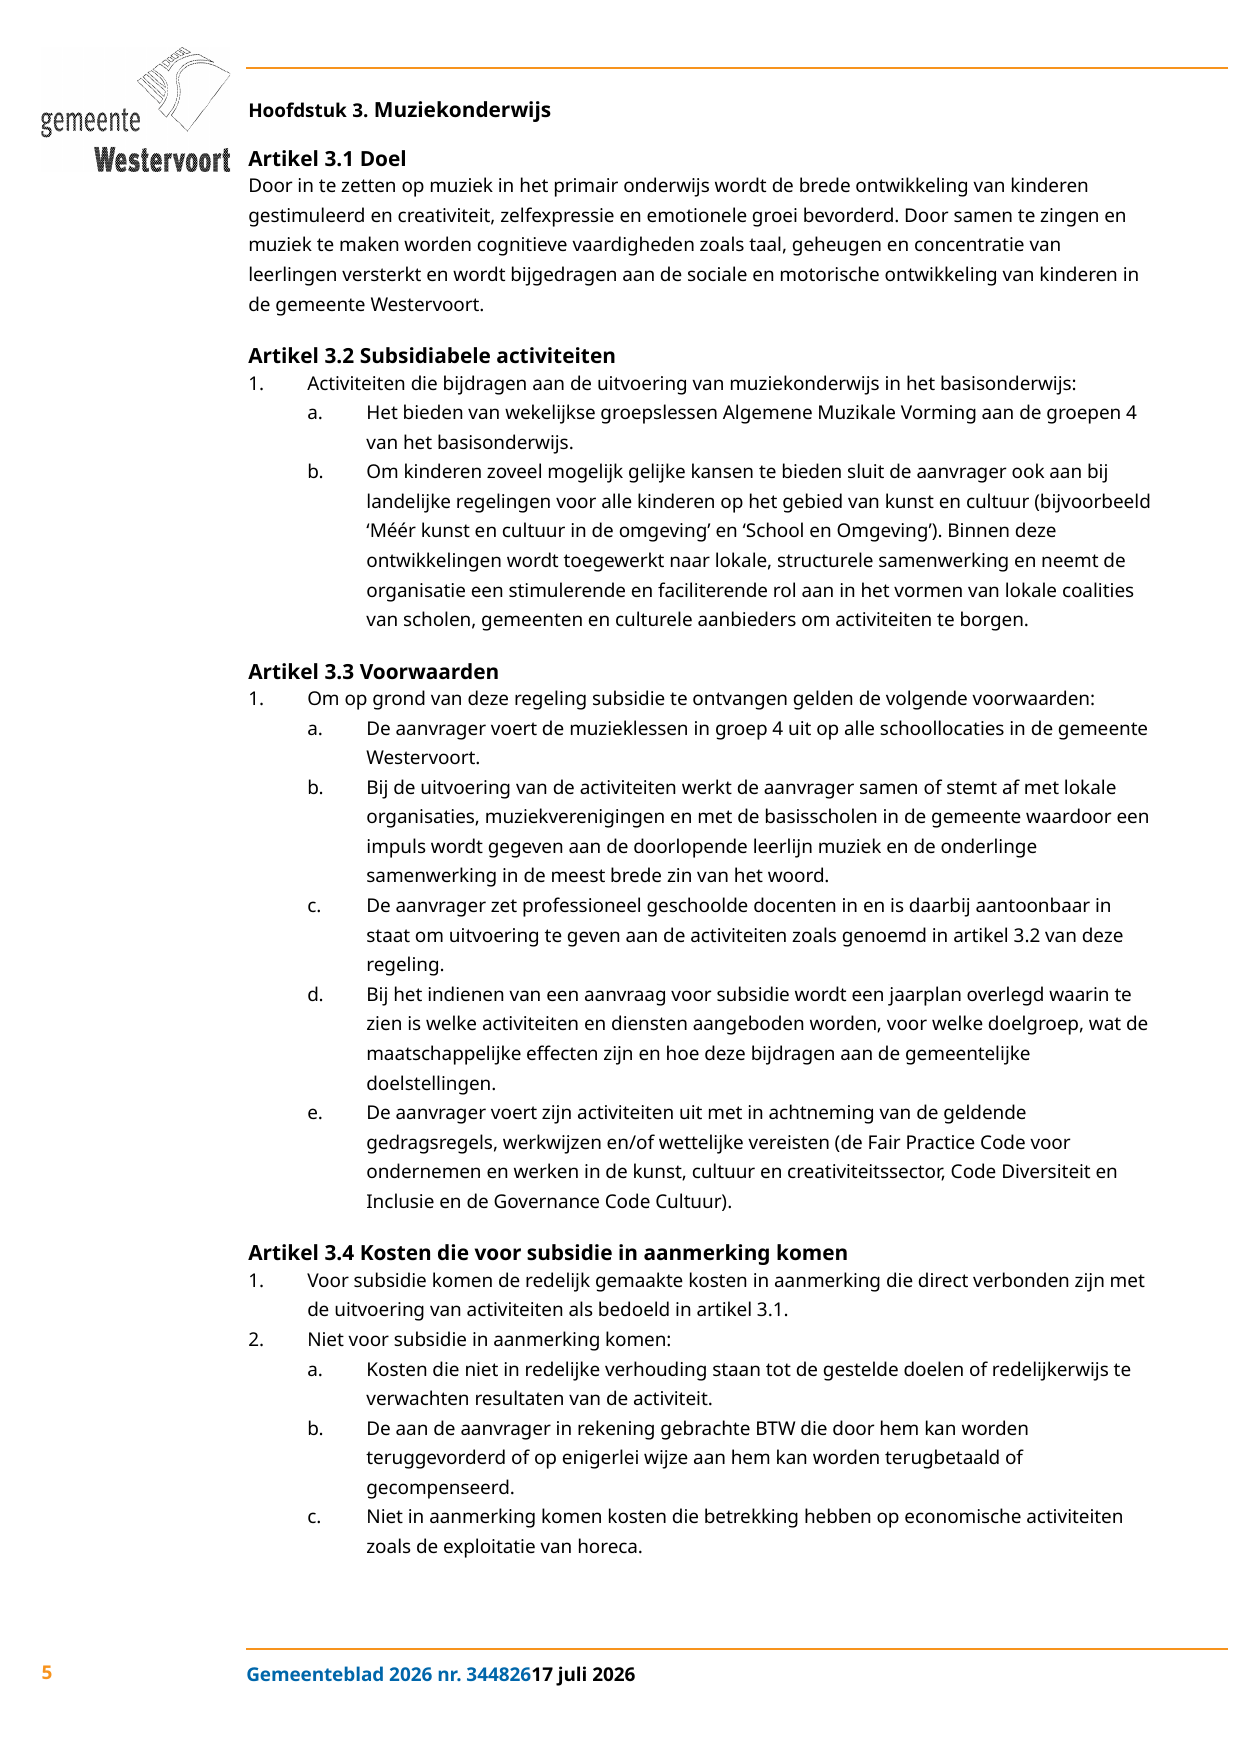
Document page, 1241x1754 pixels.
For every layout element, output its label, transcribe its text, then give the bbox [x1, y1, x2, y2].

list Om kinderen zoveel mogelijk gelijke kansen te bieden sluit de aanvrager ook aan bij landelijke regelingen voor alle kinderen op het gebied van kunst en cultuur (bijvoorbeeld ‘Méér kunst en cultuur in de omgeving’ en ‘School en Omgeving’). Binnen deze ontwikkelingen wordt toegewerkt naar lokale, structurele samenwerking en neemt de organisatie een stimulerende en faciliterende rol aan in het vormen van lokale coalities van scholen, gemeenten en culturele aanbieders om activiteiten te borgen. [307, 458, 1152, 632]
list Niet in aanmerking komen kosten die betrekking hebben op economische activiteiten zoals de exploitatie van horeca. [307, 1504, 1152, 1559]
text Artikel 3.3 Voorwaarden [248, 657, 1152, 685]
list De aanvrager zet professioneel geschoolde docenten in en is daarbij aantoonbaar in staat om uitvoering te geven aan de activiteiten zoals genoemd in artikel 3.2 van deze regeling. [307, 892, 1152, 977]
text Door in te zetten op muziek in het primair onderwijs wordt de brede ontwikkeling van kinderen gestimuleerd en creativiteit, zelfexpressie en emotionele groei bevorderd. Door samen te zingen en muziek te maken worden cognitieve vaardigheden zoals taal, geheugen en concentratie van leerlingen versterkt en wordt bijgedragen aan de sociale en motorische ontwikkeling van kinderen in de gemeente Westervoort. [248, 172, 1152, 317]
list Om op grond van deze regeling subsidie te ontvangen gelden de volgende voorwaarden: [248, 685, 1152, 711]
list Activiteiten die bijdragen aan de uitvoering van muziekonderwijs in het basisonderwijs: [248, 370, 1152, 395]
list Voor subsidie komen de redelijk gemaakte kosten in aanmerking die direct verbonden zijn met de uitvoering van activiteiten als bedoeld in artikel 3.1. [248, 1267, 1152, 1322]
list Niet voor subsidie in aanmerking komen: [248, 1326, 1152, 1352]
list De aanvrager voert de muzieklessen in groep 4 uit op alle schoollocaties in de gemeente Westervoort. [307, 715, 1152, 770]
text Artikel 3.1 Doel [248, 144, 1152, 172]
list Bij het indienen van een aanvraag voor subsidie wordt een jaarplan overlegd waarin te zien is welke activiteiten en diensten aangeboden worden, voor welke doelgroep, wat de maatschappelijke effecten zijn en hoe deze bijdragen aan de gemeentelijke doelstellingen. [307, 981, 1152, 1096]
list Het bieden van wekelijkse groepslessen Algemene Muzikale Vorming aan de groepen 4 van het basisonderwijs. [307, 399, 1152, 454]
text Artikel 3.4 Kosten die voor subsidie in aanmerking komen [248, 1238, 1152, 1267]
text Artikel 3.2 Subsidiabele activiteiten [248, 341, 1152, 370]
list Kosten die niet in redelijke verhouding staan tot de gestelde doelen of redelijkerwijs te verwachten resultaten van de activiteit. [307, 1356, 1152, 1411]
list De aanvrager voert zijn activiteiten uit met in achtneming van de geldende gedragsregels, werkwijzen en/of wettelijke vereisten (de Fair Practice Code voor ondernemen en werken in de kunst, cultuur en creativiteitssector, Code Diversiteit en Inclusie en de Governance Code Cultuur). [307, 1099, 1152, 1214]
text Hoofdstuk 3. Muziekonderwijs [248, 95, 1152, 123]
picture [41, 47, 231, 172]
list Bij de uitvoering van de activiteiten werkt de aanvrager samen of stemt af met lokale organisaties, muziekverenigingen en met de basisscholen in de gemeente waardoor een impuls wordt gegeven aan de doorlopende leerlijn muziek en de onderlinge samenwerking in de meest brede zin van het woord. [307, 774, 1152, 888]
list De aan de aanvrager in rekening gebrachte BTW die door hem kan worden teruggevorderd of op enigerlei wijze aan hem kan worden terugbetaald of gecompenseerd. [307, 1415, 1152, 1500]
